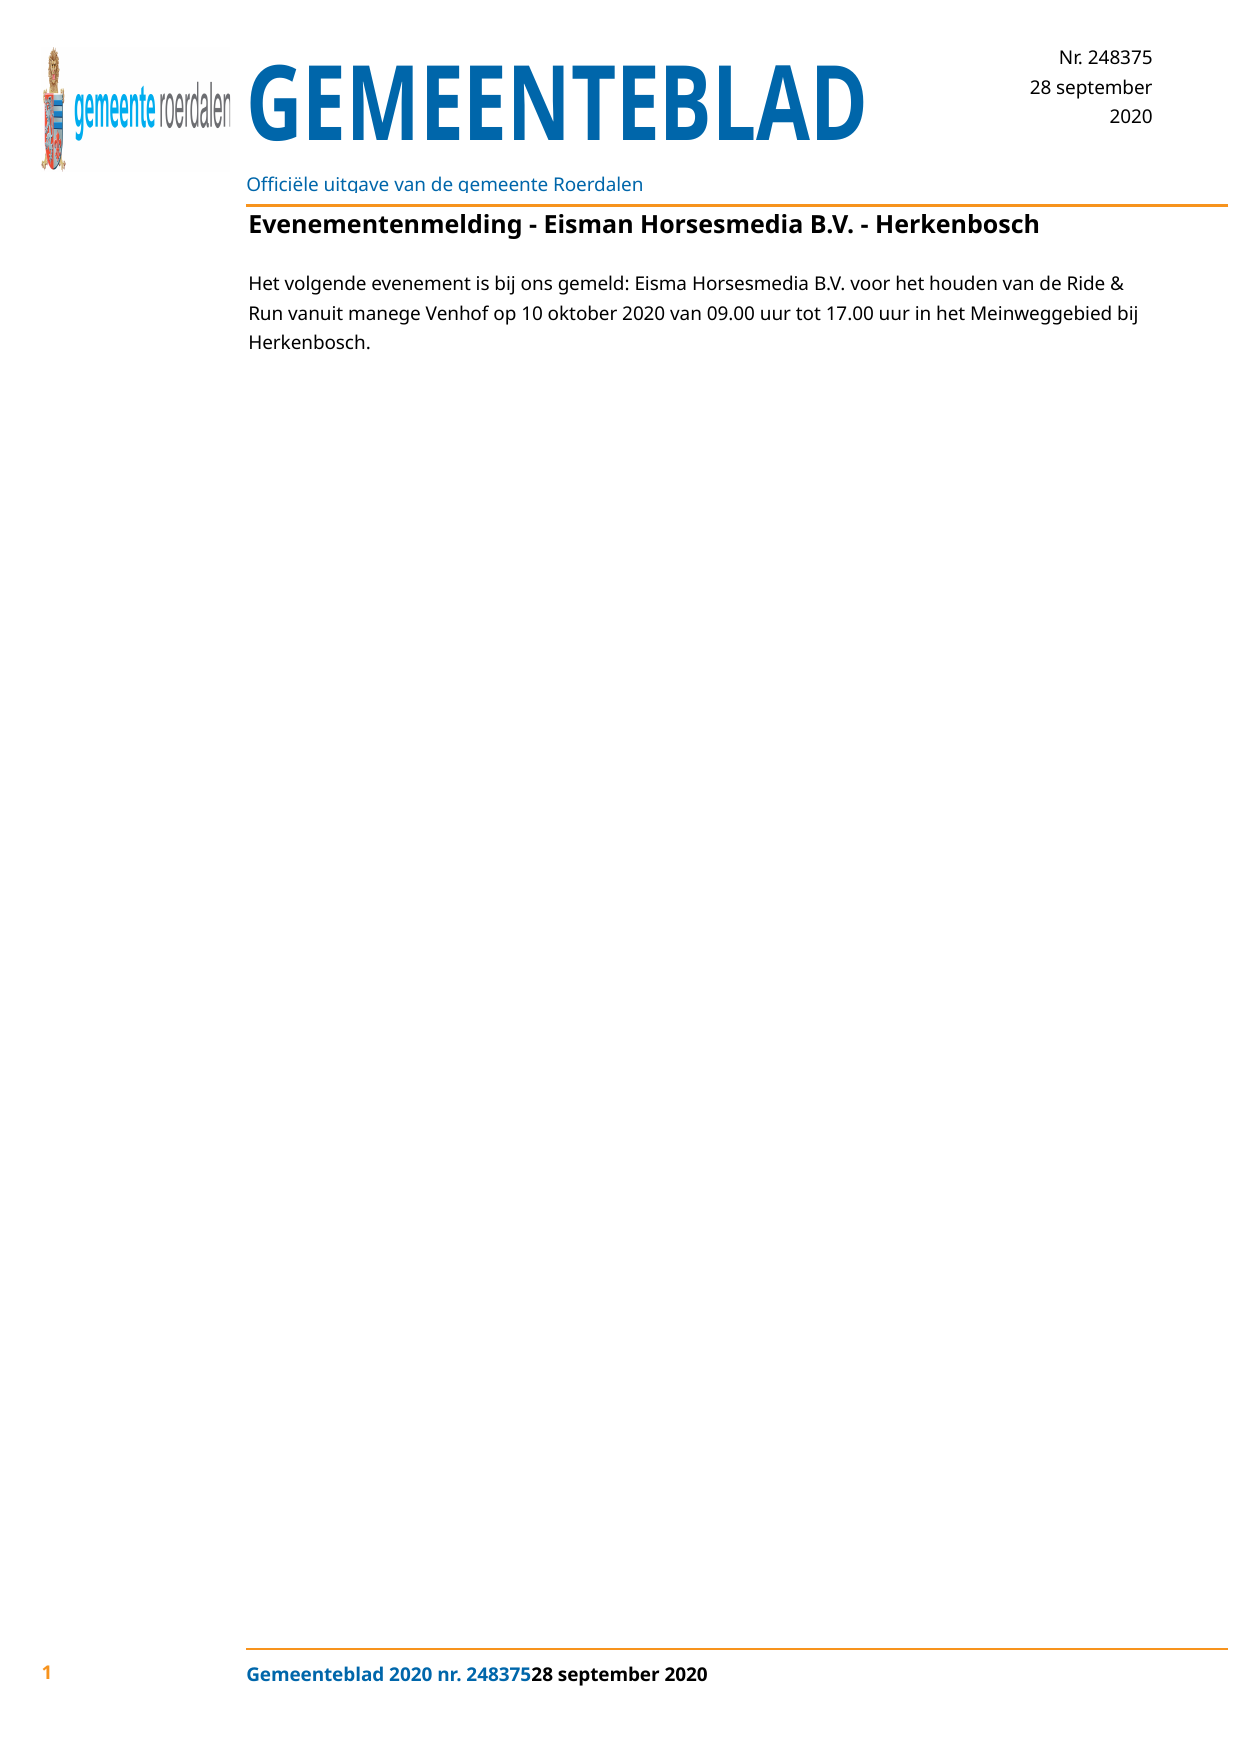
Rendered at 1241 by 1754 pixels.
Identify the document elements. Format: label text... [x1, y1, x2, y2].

text Evenementenmelding - Eisman Horsesmedia B.V. - Herkenbosch [248, 207, 1152, 241]
picture [41, 47, 231, 172]
text Het volgende evenement is bij ons gemeld: Eisma Horsesmedia B.V. voor het houden van de Ride & Run vanuit manege Venhof op 10 oktober 2020 van 09.00 uur tot 17.00 uur in het Meinweggebied bij Herkenbosch. [248, 270, 1152, 355]
